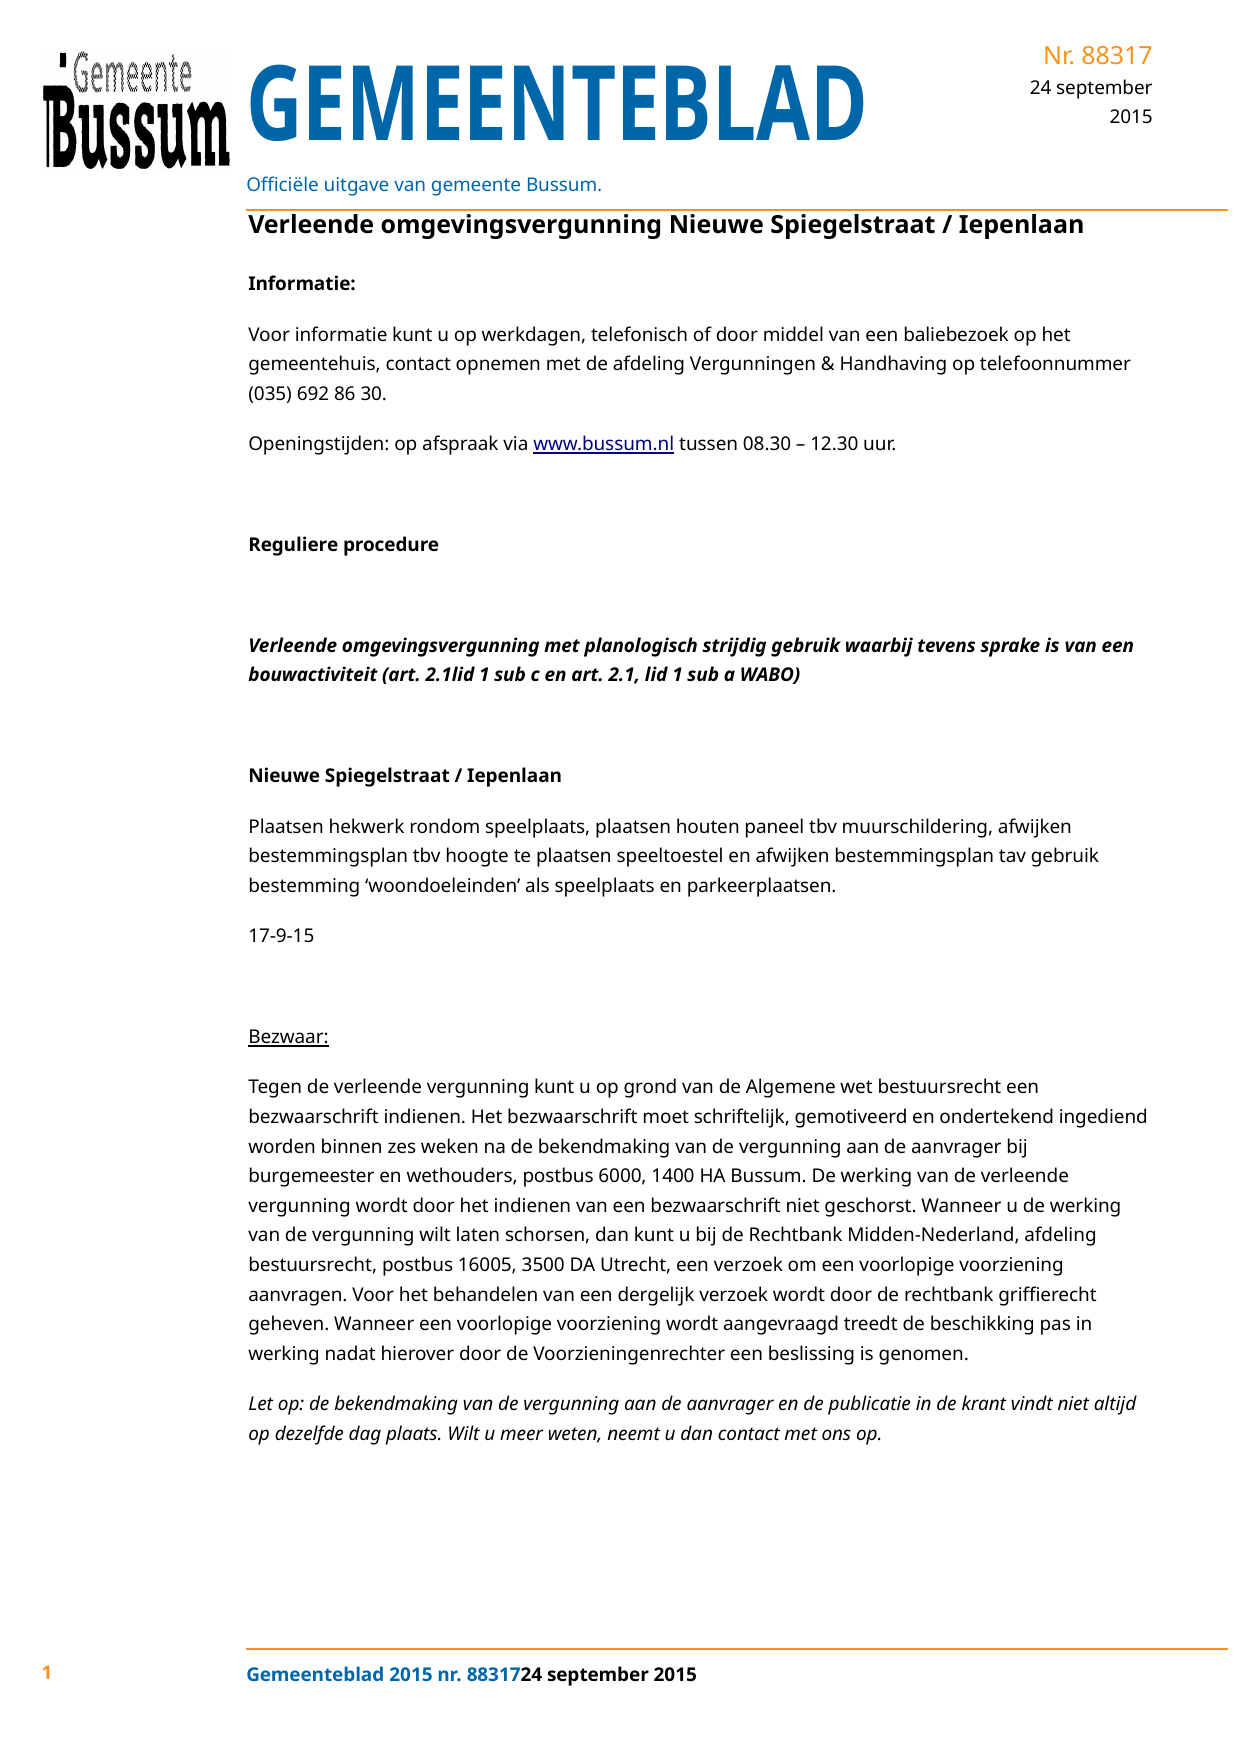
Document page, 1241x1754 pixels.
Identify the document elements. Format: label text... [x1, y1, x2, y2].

text Tegen de verleende vergunning kunt u op grond van de Algemene wet bestuursrecht een bezwaarschrift indienen. Het bezwaarschrift moet schriftelijk, gemotiveerd en ondertekend ingediend worden binnen zes weken na de bekendmaking van de vergunning aan de aanvrager bij burgemeester en wethouders, postbus 6000, 1400 HA Bussum. De werking van de verleende vergunning wordt door het indienen van een bezwaarschrift niet geschorst. Wanneer u de werking van de vergunning wilt laten schorsen, dan kunt u bij de Rechtbank Midden-Nederland, afdeling bestuursrecht, postbus 16005, 3500 DA Utrecht, een verzoek om een voorlopige voorziening aanvragen. Voor het behandelen van een dergelijk verzoek wordt door de rechtbank griffierecht geheven. Wanneer een voorlopige voorziening wordt aangevraagd treedt de beschikking pas in werking nadat hierover door de Voorzieningenrechter een beslissing is genomen. [248, 1074, 1152, 1366]
text Bezwaar: [248, 1023, 1152, 1049]
text Verleende omgevingsvergunning Nieuwe Spiegelstraat / Iepenlaan [248, 211, 1152, 241]
picture [41, 47, 231, 172]
text Verleende omgevingsvergunning met planologisch strijdig gebruik waarbij tevens sprake is van een bouwactiviteit (art. 2.1lid 1 sub c en art. 2.1, lid 1 sub a WABO) [248, 632, 1152, 687]
text 17-9-15 [248, 922, 1152, 948]
text Voor informatie kunt u op werkdagen, telefonisch of door middel van een baliebezoek op het gemeentehuis, contact opnemen met de afdeling Vergunningen & Handhaving op telefoonnummer (035) 692 86 30. [248, 321, 1152, 406]
text Let op: de bekendmaking van de vergunning aan de aanvrager en de publicatie in de krant vindt niet altijd op dezelfde dag plaats. Wilt u meer weten, neemt u dan contact met ons op. [248, 1390, 1152, 1446]
text Informatie: [248, 270, 1152, 296]
text Reguliere procedure [248, 531, 1152, 557]
text Nieuwe Spiegelstraat / Iepenlaan [248, 762, 1152, 788]
text Plaatsen hekwerk rondom speelplaats, plaatsen houten paneel tbv muurschildering, afwijken bestemmingsplan tbv hoogte te plaatsen speeltoestel en afwijken bestemmingsplan tav gebruik bestemming ‘woondoeleinden’ als speelplaats en parkeerplaatsen. [248, 813, 1152, 898]
text Openingstijden: op afspraak via www.bussum.nl tussen 08.30 – 12.30 uur. [248, 430, 1152, 456]
